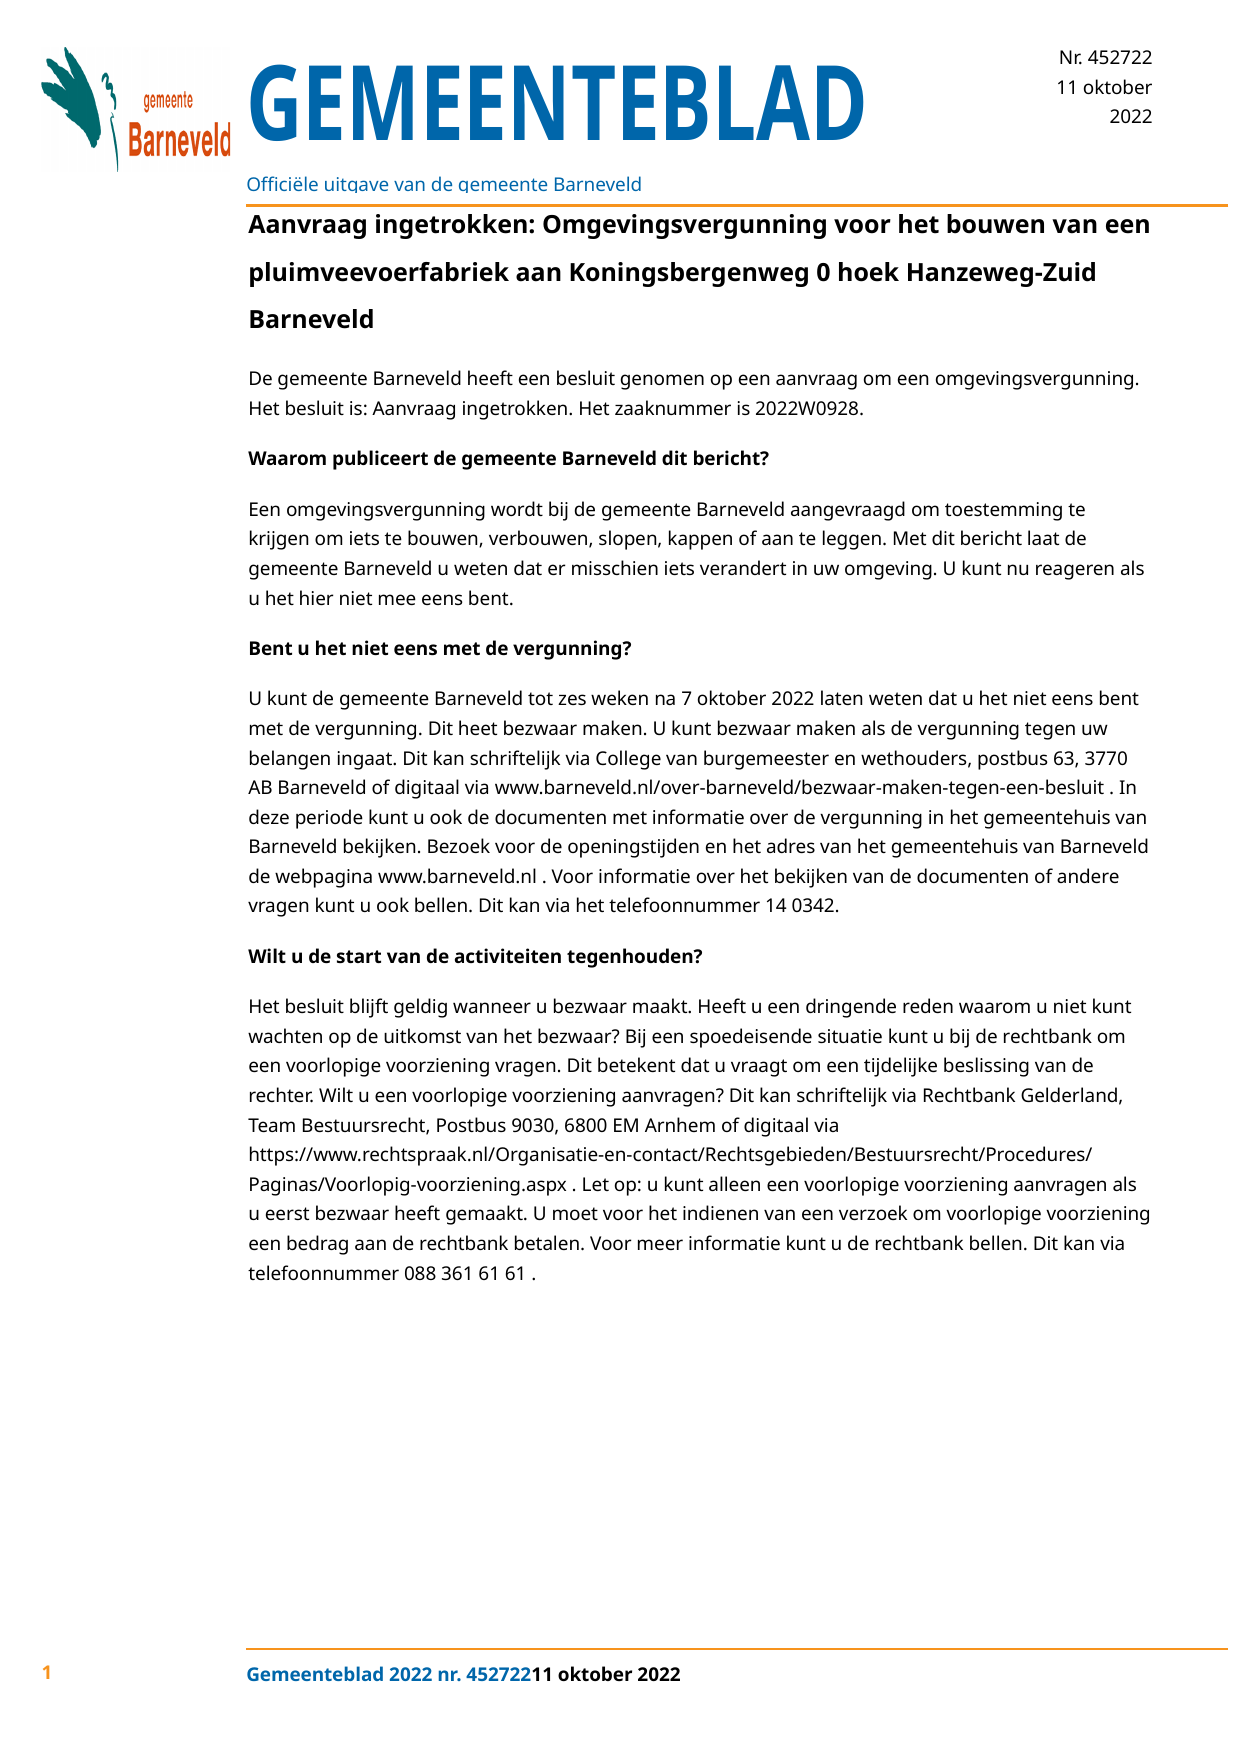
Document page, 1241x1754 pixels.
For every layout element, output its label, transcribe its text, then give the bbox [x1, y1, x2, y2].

text U kunt de gemeente Barneveld tot zes weken na 7 oktober 2022 laten weten dat u het niet eens bent met de vergunning. Dit heet bezwaar maken. U kunt bezwaar maken als de vergunning tegen uw belangen ingaat. Dit kan schriftelijk via College van burgemeester en wethouders, postbus 63, 3770 AB Barneveld of digitaal via www.barneveld.nl/over-barneveld/bezwaar-maken-tegen-een-besluit . In deze periode kunt u ook de documenten met informatie over de vergunning in het gemeentehuis van Barneveld bekijken. Bezoek voor de openingstijden en het adres van het gemeentehuis van Barneveld de webpagina www.barneveld.nl . Voor informatie over het bekijken van de documenten of andere vragen kunt u ook bellen. Dit kan via het telefoonnummer 14 0342. [248, 686, 1152, 918]
text Wilt u de start van de activiteiten tegenhouden? [248, 943, 1152, 969]
text Een omgevingsvergunning wordt bij de gemeente Barneveld aangevraagd om toestemming te krijgen om iets te bouwen, verbouwen, slopen, kappen of aan te leggen. Met dit bericht laat de gemeente Barneveld u weten dat er misschien iets verandert in uw omgeving. U kunt nu reageren als u het hier niet mee eens bent. [248, 496, 1152, 610]
text Bent u het niet eens met de vergunning? [248, 635, 1152, 661]
text De gemeente Barneveld heeft een besluit genomen op een aanvraag om een omgevingsvergunning. Het besluit is: Aanvraag ingetrokken. Het zaaknummer is 2022W0928. [248, 366, 1152, 421]
text Het besluit blijft geldig wanneer u bezwaar maakt. Heeft u een dringende reden waarom u niet kunt wachten op de uitkomst van het bezwaar? Bij een spoedeisende situatie kunt u bij de rechtbank om een voorlopige voorziening vragen. Dit betekent dat u vraagt om een tijdelijke beslissing van de rechter. Wilt u een voorlopige voorziening aanvragen? Dit kan schriftelijk via Rechtbank Gelderland, Team Bestuursrecht, Postbus 9030, 6800 EM Arnhem of digitaal via https://www.rechtspraak.nl/Organisatie-en-contact/Rechtsgebieden/Bestuursrecht/Procedures/Paginas/Voorlopig-voorziening.aspx . Let op: u kunt alleen een voorlopige voorziening aanvragen als u eerst bezwaar heeft gemaakt. U moet voor het indienen van een verzoek om voorlopige voorziening een bedrag aan de rechtbank betalen. Voor meer informatie kunt u de rechtbank bellen. Dit kan via telefoonnummer 088 361 61 61 . [248, 993, 1152, 1285]
text Aanvraag ingetrokken: Omgevingsvergunning voor het bouwen van een pluimveevoerfabriek aan Koningsbergenweg 0 hoek Hanzeweg-Zuid Barneveld [248, 207, 1152, 336]
text Waarom publiceert de gemeente Barneveld dit bericht? [248, 446, 1152, 471]
picture [41, 47, 231, 172]
